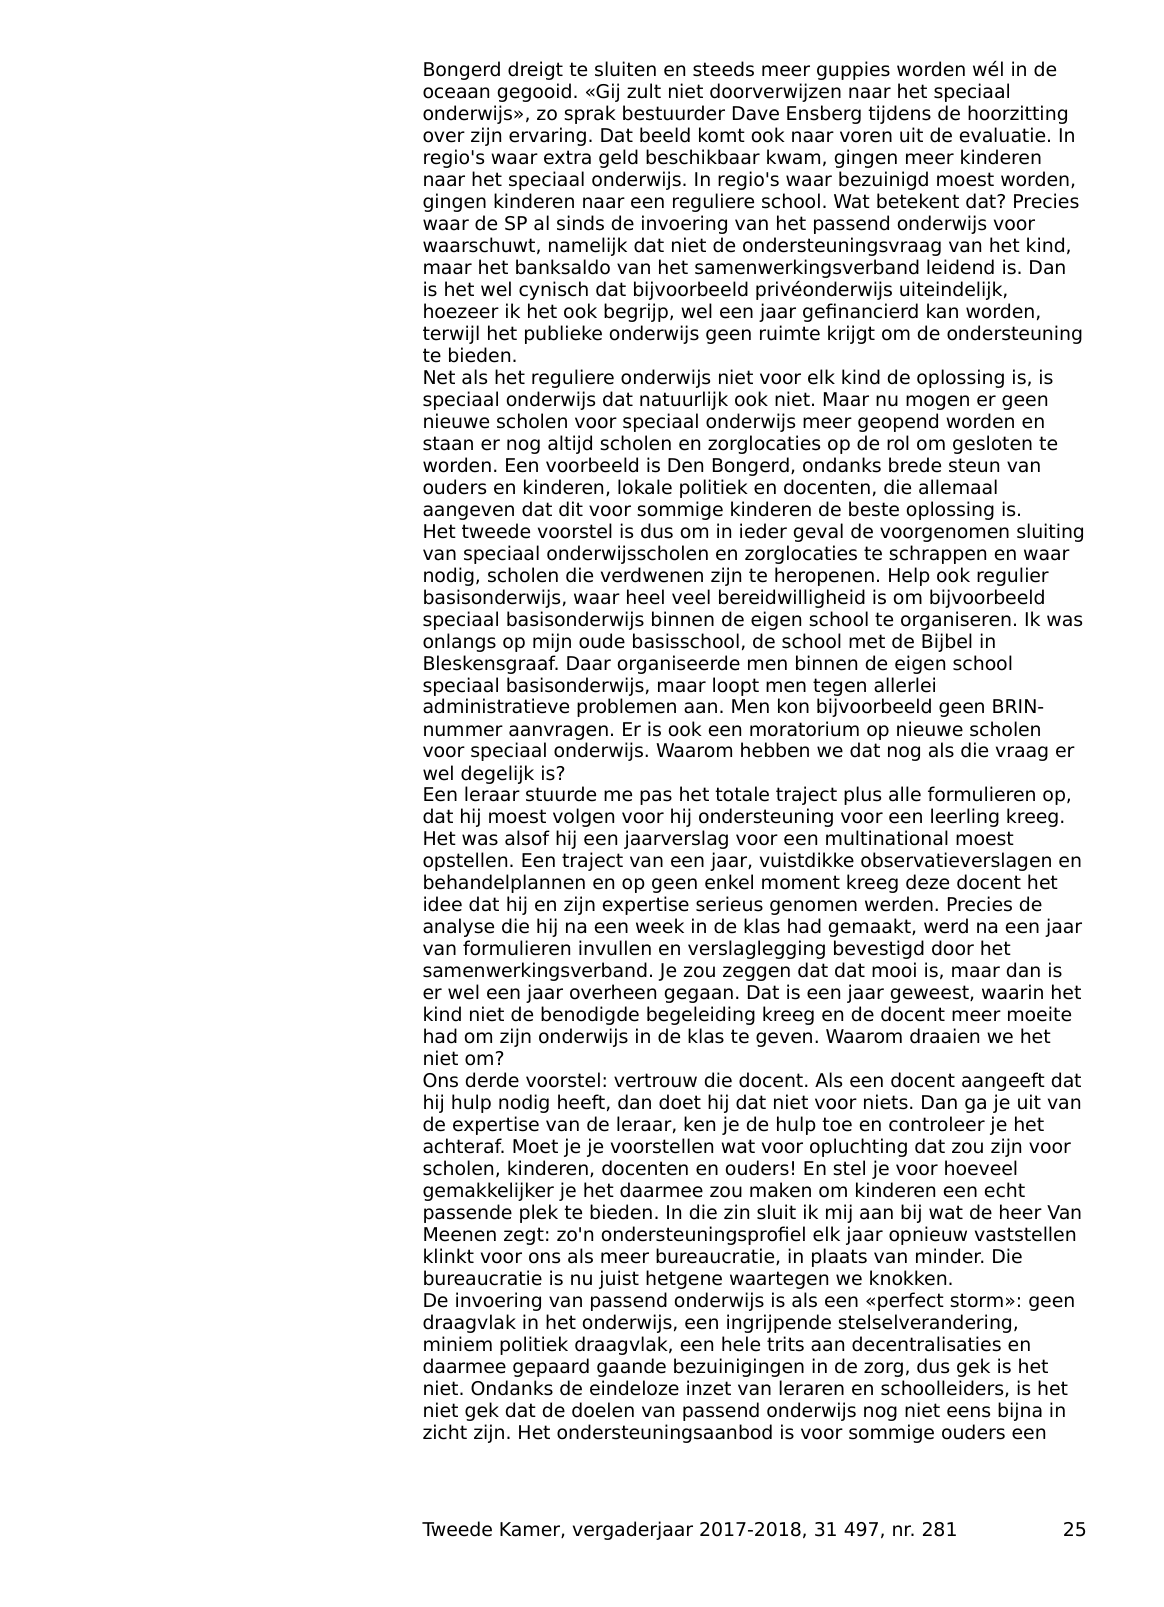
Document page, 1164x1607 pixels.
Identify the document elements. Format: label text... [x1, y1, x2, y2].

text Ons derde voorstel: vertrouw die docent. Als een docent aangeeft dat hij hulp nodig heeft, dan doet hij dat niet voor niets. Dan ga je uit van de expertise van de leraar, ken je de hulp toe en controleer je het achteraf. Moet je je voorstellen wat voor opluchting dat zou zijn voor scholen, kinderen, docenten en ouders! En stel je voor hoeveel gemakkelijker je het daarmee zou maken om kinderen een echt passende plek te bieden. In die zin sluit ik mij aan bij wat de heer Van Meenen zegt: zo'n ondersteuningsprofiel elk jaar opnieuw vaststellen klinkt voor ons als meer bureaucratie, in plaats van minder. Die bureaucratie is nu juist hetgene waartegen we knokken. [422, 1070, 1087, 1290]
text Een leraar stuurde me pas het totale traject plus alle formulieren op, dat hij moest volgen voor hij ondersteuning voor een leerling kreeg. Het was alsof hij een jaarverslag voor een multinational moest opstellen. Een traject van een jaar, vuistdikke observatieverslagen en behandelplannen en op geen enkel moment kreeg deze docent het idee dat hij en zijn expertise serieus genomen werden. Precies de analyse die hij na een week in de klas had gemaakt, werd na een jaar van formulieren invullen en verslaglegging bevestigd door het samenwerkingsverband. Je zou zeggen dat dat mooi is, maar dan is er wel een jaar overheen gegaan. Dat is een jaar geweest, waarin het kind niet de benodigde begeleiding kreeg en de docent meer moeite had om zijn onderwijs in de klas te geven. Waarom draaien we het niet om? [422, 784, 1087, 1070]
text Net als het reguliere onderwijs niet voor elk kind de oplossing is, is speciaal onderwijs dat natuurlijk ook niet. Maar nu mogen er geen nieuwe scholen voor speciaal onderwijs meer geopend worden en staan er nog altijd scholen en zorglocaties op de rol om gesloten te worden. Een voorbeeld is Den Bongerd, ondanks brede steun van ouders en kinderen, lokale politiek en docenten, die allemaal aangeven dat dit voor sommige kinderen de beste oplossing is. [422, 367, 1087, 521]
text Het tweede voorstel is dus om in ieder geval de voorgenomen sluiting van speciaal onderwijsscholen en zorglocaties te schrappen en waar nodig, scholen die verdwenen zijn te heropenen. Help ook regulier basisonderwijs, waar heel veel bereidwilligheid is om bijvoorbeeld speciaal basisonderwijs binnen de eigen school te organiseren. Ik was onlangs op mijn oude basisschool, de school met de Bijbel in Bleskensgraaf. Daar organiseerde men binnen de eigen school speciaal basisonderwijs, maar loopt men tegen allerlei administratieve problemen aan. Men kon bijvoorbeeld geen BRIN-nummer aanvragen. Er is ook een moratorium op nieuwe scholen voor speciaal onderwijs. Waarom hebben we dat nog als die vraag er wel degelijk is? [422, 521, 1087, 784]
text Bongerd dreigt te sluiten en steeds meer guppies worden wél in de oceaan gegooid. «Gij zult niet doorverwijzen naar het speciaal onderwijs», zo sprak bestuurder Dave Ensberg tijdens de hoorzitting over zijn ervaring. Dat beeld komt ook naar voren uit de evaluatie. In regio's waar extra geld beschikbaar kwam, gingen meer kinderen naar het speciaal onderwijs. In regio's waar bezuinigd moest worden, gingen kinderen naar een reguliere school. Wat betekent dat? Precies waar de SP al sinds de invoering van het passend onderwijs voor waarschuwt, namelijk dat niet de ondersteuningsvraag van het kind, maar het banksaldo van het samenwerkingsverband leidend is. Dan is het wel cynisch dat bijvoorbeeld privéonderwijs uiteindelijk, hoezeer ik het ook begrijp, wel een jaar gefinancierd kan worden, terwijl het publieke onderwijs geen ruimte krijgt om de ondersteuning te bieden. [422, 59, 1087, 367]
text De invoering van passend onderwijs is als een «perfect storm»: geen draagvlak in het onderwijs, een ingrijpende stelselverandering, miniem politiek draagvlak, een hele trits aan decentralisaties en daarmee gepaard gaande bezuinigingen in de zorg, dus gek is het niet. Ondanks de eindeloze inzet van leraren en schoolleiders, is het niet gek dat de doelen van passend onderwijs nog niet eens bijna in zicht zijn. Het ondersteuningsaanbod is voor sommige ouders een [422, 1290, 1087, 1444]
